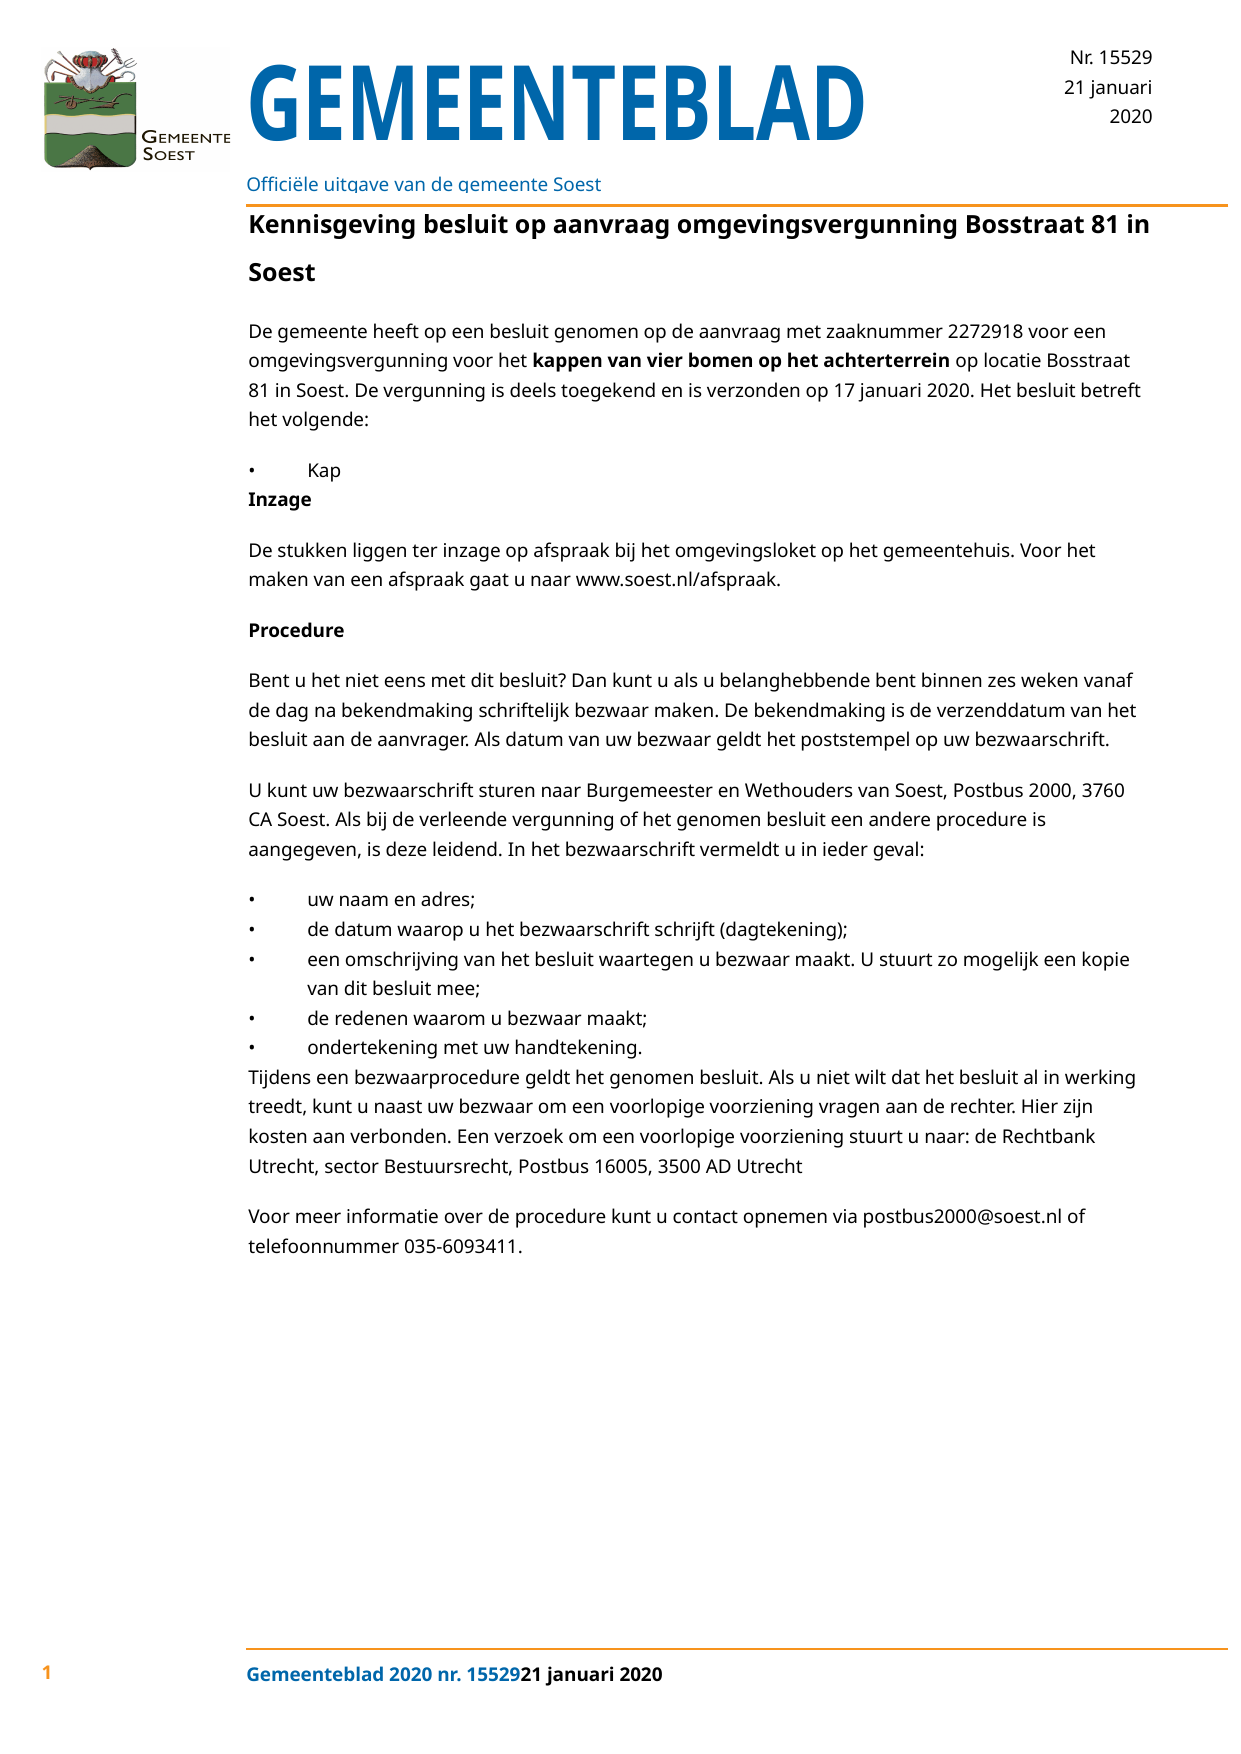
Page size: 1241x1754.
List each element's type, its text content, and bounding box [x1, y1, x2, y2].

text Inzage [248, 487, 1152, 512]
text U kunt uw bezwaarschrift sturen naar Burgemeester en Wethouders van Soest, Postbus 2000, 3760 CA Soest. Als bij de verleende vergunning of het genomen besluit een andere procedure is aangegeven, is deze leidend. In het bezwaarschrift vermeldt u in ieder geval: [248, 777, 1152, 862]
list de redenen waarom u bezwaar maakt; [248, 1005, 1152, 1031]
text Bent u het niet eens met dit besluit? Dan kunt u als u belanghebbende bent binnen zes weken vanaf de dag na bekendmaking schriftelijk bezwaar maken. De bekendmaking is de verzenddatum van het besluit aan de aanvrager. Als datum van uw bezwaar geldt het poststempel op uw bezwaarschrift. [248, 667, 1152, 752]
text Procedure [248, 617, 1152, 643]
text De stukken liggen ter inzage op afspraak bij het omgevingsloket op het gemeentehuis. Voor het maken van een afspraak gaat u naar www.soest.nl/afspraak. [248, 537, 1152, 592]
list uw naam en adres; [248, 887, 1152, 912]
text De gemeente heeft op een besluit genomen op de aanvraag met zaaknummer 2272918 voor een omgevingsvergunning voor het kappen van vier bomen op het achterterrein op locatie Bosstraat 81 in Soest. De vergunning is deels toegekend en is verzonden op 17 januari 2020. Het besluit betreft het volgende: [248, 318, 1152, 432]
picture [41, 47, 231, 172]
text Voor meer informatie over de procedure kunt u contact opnemen via postbus2000@soest.nl of telefoonnummer 035-6093411. [248, 1203, 1152, 1259]
list Kap [248, 457, 1152, 483]
list ondertekening met uw handtekening. [248, 1034, 1152, 1060]
text Kennisgeving besluit op aanvraag omgevingsvergunning Bosstraat 81 in Soest [248, 207, 1152, 288]
list de datum waarop u het bezwaarschrift schrijft (dagtekening); [248, 916, 1152, 942]
text Tijdens een bezwaarprocedure geldt het genomen besluit. Als u niet wilt dat het besluit al in werking treedt, kunt u naast uw bezwaar om een voorlopige voorziening vragen aan de rechter. Hier zijn kosten aan verbonden. Een verzoek om een voorlopige voorziening stuurt u naar: de Rechtbank Utrecht, sector Bestuursrecht, Postbus 16005, 3500 AD Utrecht [248, 1064, 1152, 1179]
list een omschrijving van het besluit waartegen u bezwaar maakt. U stuurt zo mogelijk een kopie van dit besluit mee; [248, 946, 1152, 1001]
